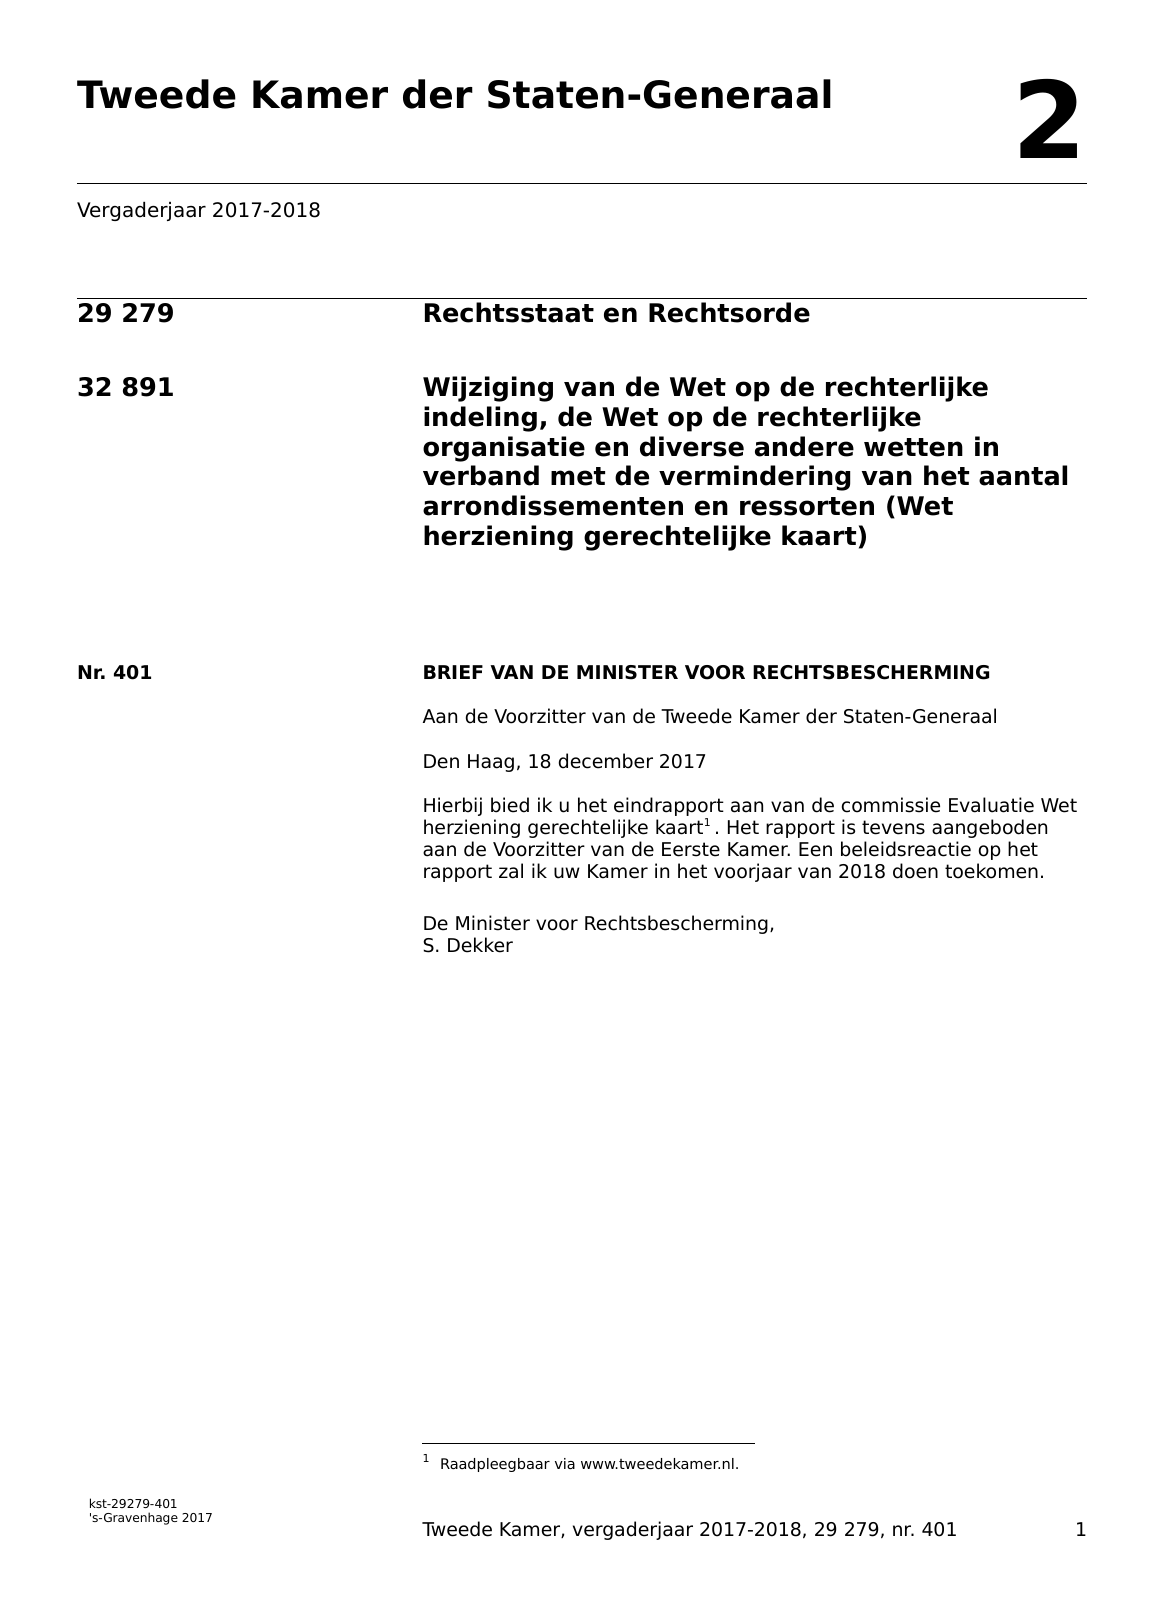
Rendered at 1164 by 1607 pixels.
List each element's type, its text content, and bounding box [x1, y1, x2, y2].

subtitle 29 279 Rechtsstaat en Rechtsorde [77, 299, 1087, 329]
table_cell Vergaderjaar 2017-2018 [77, 184, 1087, 298]
table_header 2 [886, 59, 1087, 183]
text Den Haag, 18 december 2017 [422, 751, 1087, 772]
text Raadpleegbaar via www.tweedekamer.nl. [422, 1452, 1087, 1474]
subtitle Nr. 401 BRIEF VAN DE MINISTER VOOR RECHTSBESCHERMING [77, 662, 1087, 684]
table_header Tweede Kamer der Staten-Generaal [77, 59, 886, 183]
text kst-29279-401 [88, 1497, 323, 1511]
text 's-Gravenhage 2017 [88, 1511, 323, 1525]
subtitle 32 891 Wijziging van de Wet op de rechterlijke indeling, de Wet op de rechterlijke organisatie en diverse andere wetten in verband met de vermindering van het aantal arrondissementen en ressorten (Wet herziening gerechtelijke kaart) [77, 373, 1087, 551]
text Hierbij bied ik u het eindrapport aan van de commissie Evaluatie Wet herziening gerechtelijke kaart. Het rapport is tevens aangeboden aan de Voorzitter van de Eerste Kamer. Een beleidsreactie op het rapport zal ik uw Kamer in het voorjaar van 2018 doen toekomen. [422, 795, 1087, 883]
text Aan de Voorzitter van de Tweede Kamer der Staten-Generaal [422, 706, 1087, 728]
text De Minister voor Rechtsbescherming, S. Dekker [422, 913, 1087, 957]
